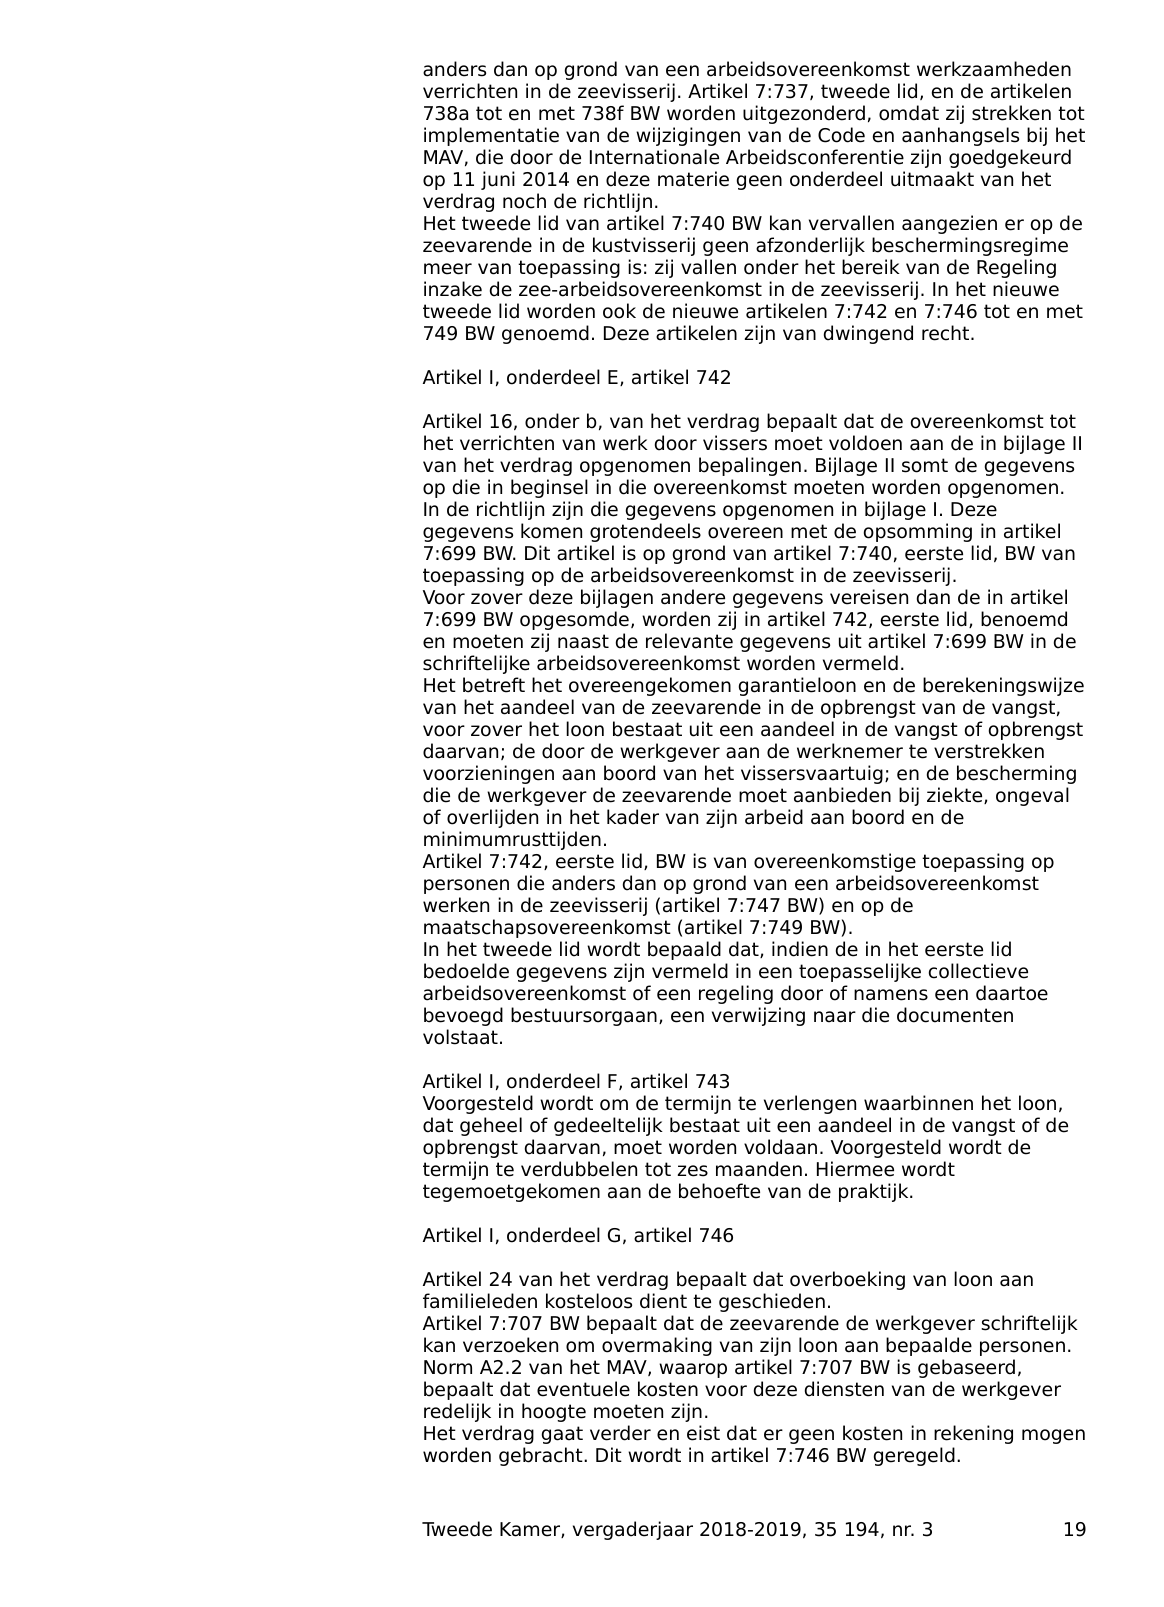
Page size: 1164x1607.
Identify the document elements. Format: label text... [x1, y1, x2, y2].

subtitle Artikel I, onderdeel E, artikel 742 [422, 367, 1087, 389]
text Het verdrag gaat verder en eist dat er geen kosten in rekening mogen worden gebracht. Dit wordt in artikel 7:746 BW geregeld. [422, 1423, 1087, 1467]
text Artikel 7:742, eerste lid, BW is van overeenkomstige toepassing op personen die anders dan op grond van een arbeidsovereenkomst werken in de zeevisserij (artikel 7:747 BW) en op de maatschapsovereenkomst (artikel 7:749 BW). [422, 851, 1087, 939]
text In het tweede lid wordt bepaald dat, indien de in het eerste lid bedoelde gegevens zijn vermeld in een toepasselijke collectieve arbeidsovereenkomst of een regeling door of namens een daartoe bevoegd bestuursorgaan, een verwijzing naar die documenten volstaat. [422, 939, 1087, 1048]
text Artikel 7:707 BW bepaalt dat de zeevarende de werkgever schriftelijk kan verzoeken om overmaking van zijn loon aan bepaalde personen. [422, 1313, 1087, 1357]
text Het tweede lid van artikel 7:740 BW kan vervallen aangezien er op de zeevarende in de kustvisserij geen afzonderlijk beschermingsregime meer van toepassing is: zij vallen onder het bereik van de Regeling inzake de zee-arbeidsovereenkomst in de zeevisserij. In het nieuwe tweede lid worden ook de nieuwe artikelen 7:742 en 7:746 tot en met 749 BW genoemd. Deze artikelen zijn van dwingend recht. [422, 213, 1087, 345]
text Artikel 24 van het verdrag bepaalt dat overboeking van loon aan familieleden kosteloos dient te geschieden. [422, 1269, 1087, 1313]
text Voor zover deze bijlagen andere gegevens vereisen dan de in artikel 7:699 BW opgesomde, worden zij in artikel 742, eerste lid, benoemd en moeten zij naast de relevante gegevens uit artikel 7:699 BW in de schriftelijke arbeidsovereenkomst worden vermeld. [422, 587, 1087, 675]
subtitle Artikel I, onderdeel G, artikel 746 [422, 1225, 1087, 1247]
text Artikel 16, onder b, van het verdrag bepaalt dat de overeenkomst tot het verrichten van werk door vissers moet voldoen aan de in bijlage II van het verdrag opgenomen bepalingen. Bijlage II somt de gegevens op die in beginsel in die overeenkomst moeten worden opgenomen. In de richtlijn zijn die gegevens opgenomen in bijlage I. Deze gegevens komen grotendeels overeen met de opsomming in artikel 7:699 BW. Dit artikel is op grond van artikel 7:740, eerste lid, BW van toepassing op de arbeidsovereenkomst in de zeevisserij. [422, 411, 1087, 587]
text Norm A2.2 van het MAV, waarop artikel 7:707 BW is gebaseerd, bepaalt dat eventuele kosten voor deze diensten van de werkgever redelijk in hoogte moeten zijn. [422, 1357, 1087, 1423]
text anders dan op grond van een arbeidsovereenkomst werkzaamheden verrichten in de zeevisserij. Artikel 7:737, tweede lid, en de artikelen 738a tot en met 738f BW worden uitgezonderd, omdat zij strekken tot implementatie van de wijzigingen van de Code en aanhangsels bij het MAV, die door de Internationale Arbeidsconferentie zijn goedgekeurd op 11 juni 2014 en deze materie geen onderdeel uitmaakt van het verdrag noch de richtlijn. [422, 59, 1087, 213]
subtitle Artikel I, onderdeel F, artikel 743 [422, 1071, 1087, 1093]
text Het betreft het overeengekomen garantieloon en de berekeningswijze van het aandeel van de zeevarende in de opbrengst van de vangst, voor zover het loon bestaat uit een aandeel in de vangst of opbrengst daarvan; de door de werkgever aan de werknemer te verstrekken voorzieningen aan boord van het vissersvaartuig; en de bescherming die de werkgever de zeevarende moet aanbieden bij ziekte, ongeval of overlijden in het kader van zijn arbeid aan boord en de minimumrusttijden. [422, 675, 1087, 851]
text Voorgesteld wordt om de termijn te verlengen waarbinnen het loon, dat geheel of gedeeltelijk bestaat uit een aandeel in de vangst of de opbrengst daarvan, moet worden voldaan. Voorgesteld wordt de termijn te verdubbelen tot zes maanden. Hiermee wordt tegemoetgekomen aan de behoefte van de praktijk. [422, 1093, 1087, 1203]
